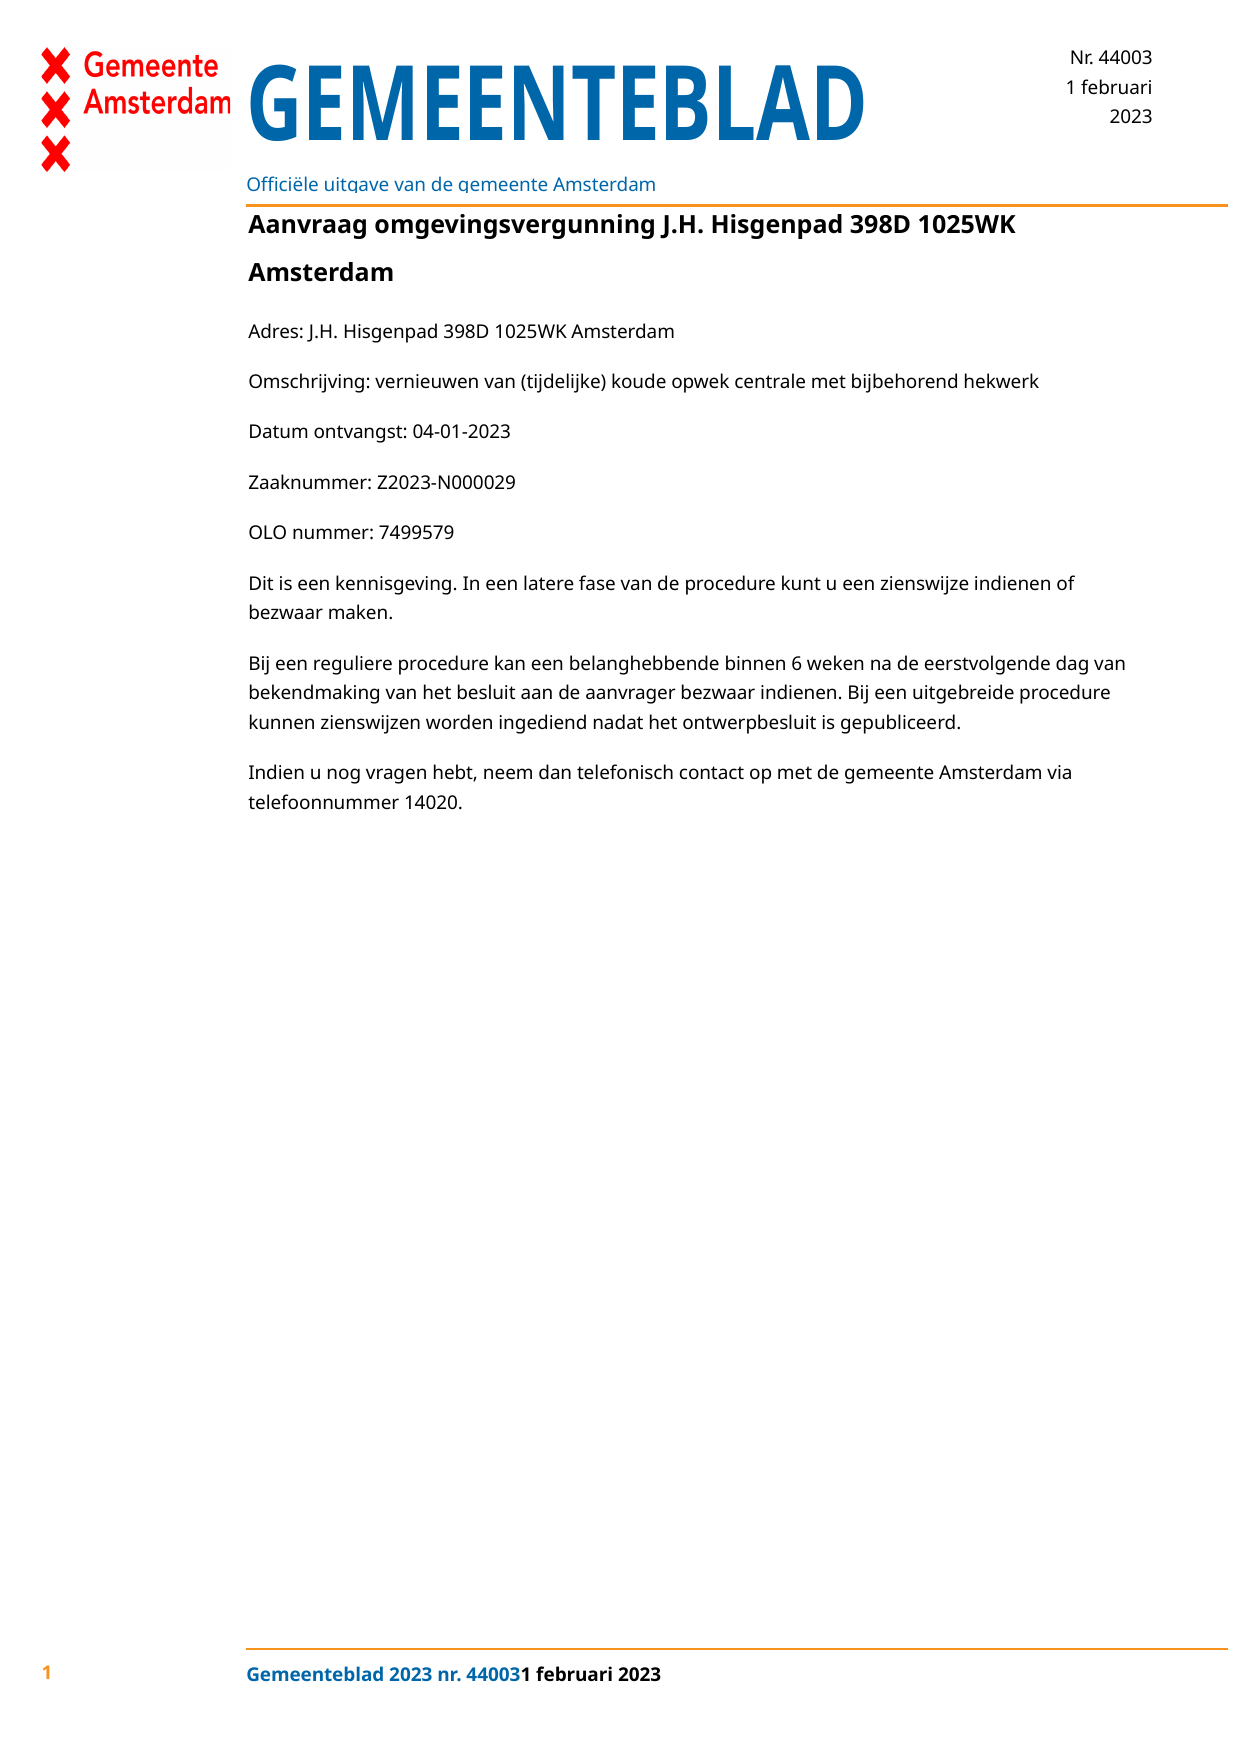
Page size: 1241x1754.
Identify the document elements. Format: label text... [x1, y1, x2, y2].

text Zaaknummer: Z2023-N000029 [248, 469, 1152, 495]
picture [41, 47, 231, 172]
text Datum ontvangst: 04-01-2023 [248, 419, 1152, 444]
text OLO nummer: 7499579 [248, 519, 1152, 545]
text Bij een reguliere procedure kan een belanghebbende binnen 6 weken na de eerstvolgende dag van bekendmaking van het besluit aan de aanvrager bezwaar indienen. Bij een uitgebreide procedure kunnen zienswijzen worden ingediend nadat het ontwerpbesluit is gepubliceerd. [248, 650, 1152, 735]
text Aanvraag omgevingsvergunning J.H. Hisgenpad 398D 1025WK Amsterdam [248, 207, 1152, 288]
text Indien u nog vragen hebt, neem dan telefonisch contact op met de gemeente Amsterdam via telefoonnummer 14020. [248, 759, 1152, 815]
text Omschrijving: vernieuwen van (tijdelijke) koude opwek centrale met bijbehorend hekwerk [248, 368, 1152, 394]
text Dit is een kennisgeving. In een latere fase van de procedure kunt u een zienswijze indienen of bezwaar maken. [248, 570, 1152, 625]
text Adres: J.H. Hisgenpad 398D 1025WK Amsterdam [248, 318, 1152, 344]
